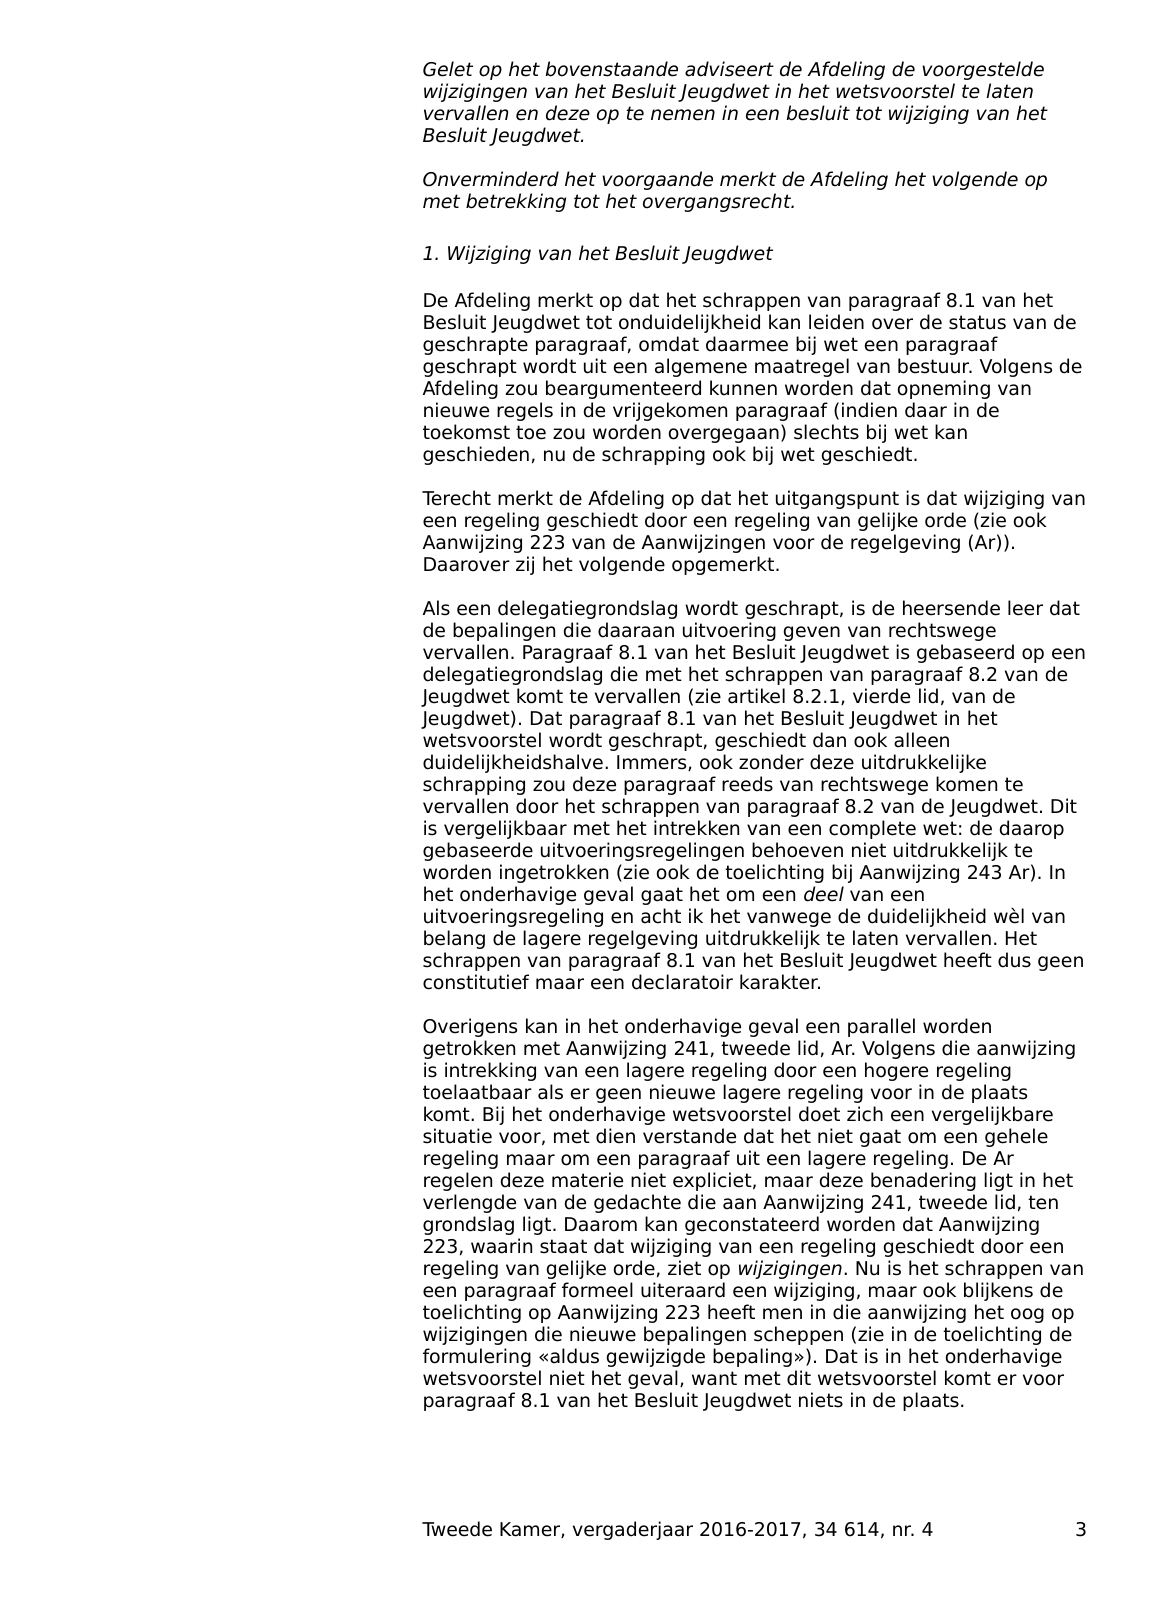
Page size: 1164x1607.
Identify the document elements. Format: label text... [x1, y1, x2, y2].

subtitle 1. Wijziging van het Besluit Jeugdwet [422, 243, 1087, 265]
text Als een delegatiegrondslag wordt geschrapt, is de heersende leer dat de bepalingen die daaraan uitvoering geven van rechtswege vervallen. Paragraaf 8.1 van het Besluit Jeugdwet is gebaseerd op een delegatiegrondslag die met het schrappen van paragraaf 8.2 van de Jeugdwet komt te vervallen (zie artikel 8.2.1, vierde lid, van de Jeugdwet). Dat paragraaf 8.1 van het Besluit Jeugdwet in het wetsvoorstel wordt geschrapt, geschiedt dan ook alleen duidelijkheidshalve. Immers, ook zonder deze uitdrukkelijke schrapping zou deze paragraaf reeds van rechtswege komen te vervallen door het schrappen van paragraaf 8.2 van de Jeugdwet. Dit is vergelijkbaar met het intrekken van een complete wet: de daarop gebaseerde uitvoeringsregelingen behoeven niet uitdrukkelijk te worden ingetrokken (zie ook de toelichting bij Aanwijzing 243 Ar). In het onderhavige geval gaat het om een deel van een uitvoeringsregeling en acht ik het vanwege de duidelijkheid wèl van belang de lagere regelgeving uitdrukkelijk te laten vervallen. Het schrappen van paragraaf 8.1 van het Besluit Jeugdwet heeft dus geen constitutief maar een declaratoir karakter. [422, 598, 1087, 994]
text Gelet op het bovenstaande adviseert de Afdeling de voorgestelde wijzigingen van het Besluit Jeugdwet in het wetsvoorstel te laten vervallen en deze op te nemen in een besluit tot wijziging van het Besluit Jeugdwet. [422, 59, 1087, 147]
text Onverminderd het voorgaande merkt de Afdeling het volgende op met betrekking tot het overgangsrecht. [422, 169, 1087, 213]
text De Afdeling merkt op dat het schrappen van paragraaf 8.1 van het Besluit Jeugdwet tot onduidelijkheid kan leiden over de status van de geschrapte paragraaf, omdat daarmee bij wet een paragraaf geschrapt wordt uit een algemene maatregel van bestuur. Volgens de Afdeling zou beargumenteerd kunnen worden dat opneming van nieuwe regels in de vrijgekomen paragraaf (indien daar in de toekomst toe zou worden overgegaan) slechts bij wet kan geschieden, nu de schrapping ook bij wet geschiedt. [422, 290, 1087, 466]
text Overigens kan in het onderhavige geval een parallel worden getrokken met Aanwijzing 241, tweede lid, Ar. Volgens die aanwijzing is intrekking van een lagere regeling door een hogere regeling toelaatbaar als er geen nieuwe lagere regeling voor in de plaats komt. Bij het onderhavige wetsvoorstel doet zich een vergelijkbare situatie voor, met dien verstande dat het niet gaat om een gehele regeling maar om een paragraaf uit een lagere regeling. De Ar regelen deze materie niet expliciet, maar deze benadering ligt in het verlengde van de gedachte die aan Aanwijzing 241, tweede lid, ten grondslag ligt. Daarom kan geconstateerd worden dat Aanwijzing 223, waarin staat dat wijziging van een regeling geschiedt door een regeling van gelijke orde, ziet op wijzigingen. Nu is het schrappen van een paragraaf formeel uiteraard een wijziging, maar ook blijkens de toelichting op Aanwijzing 223 heeft men in die aanwijzing het oog op wijzigingen die nieuwe bepalingen scheppen (zie in de toelichting de formulering «aldus gewijzigde bepaling»). Dat is in het onderhavige wetsvoorstel niet het geval, want met dit wetsvoorstel komt er voor paragraaf 8.1 van het Besluit Jeugdwet niets in de plaats. [422, 1016, 1087, 1412]
text Terecht merkt de Afdeling op dat het uitgangspunt is dat wijziging van een regeling geschiedt door een regeling van gelijke orde (zie ook Aanwijzing 223 van de Aanwijzingen voor de regelgeving (Ar)). Daarover zij het volgende opgemerkt. [422, 488, 1087, 576]
